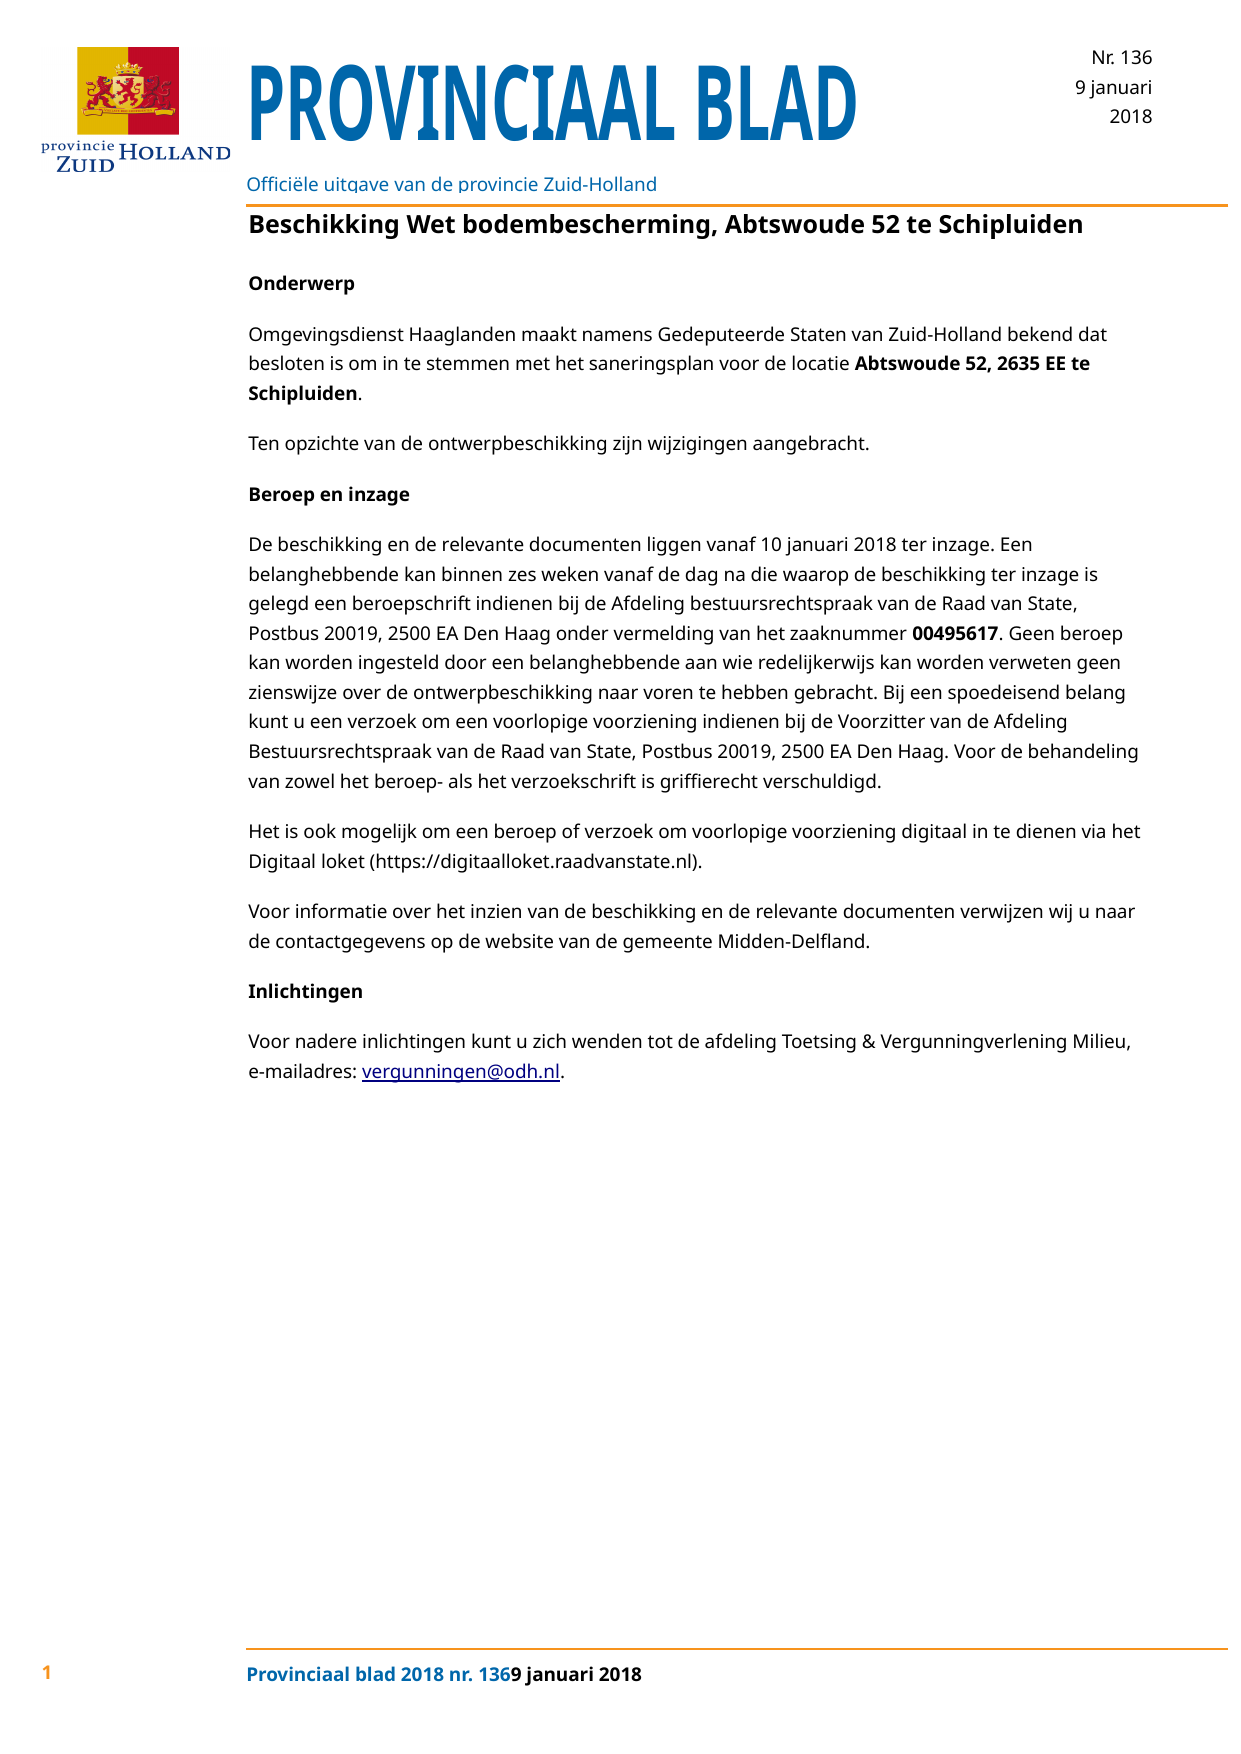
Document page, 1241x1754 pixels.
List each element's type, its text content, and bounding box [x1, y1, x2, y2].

text Beschikking Wet bodembescherming, Abtswoude 52 te Schipluiden [248, 207, 1152, 241]
text Het is ook mogelijk om een beroep of verzoek om voorlopige voorziening digitaal in te dienen via het Digitaal loket (https://digitaalloket.raadvanstate.nl). [248, 818, 1152, 873]
text Ten opzichte van de ontwerpbeschikking zijn wijzigingen aangebracht. [248, 430, 1152, 456]
text Voor nadere inlichtingen kunt u zich wenden tot de afdeling Toetsing & Vergunningverlening Milieu, e-mailadres: vergunningen@odh.nl. [248, 1029, 1152, 1084]
text Omgevingsdienst Haaglanden maakt namens Gedeputeerde Staten van Zuid-Holland bekend dat besloten is om in te stemmen met het saneringsplan voor de locatie Abtswoude 52, 2635 EE te Schipluiden. [248, 321, 1152, 406]
picture [41, 47, 231, 172]
text Inlichtingen [248, 978, 1152, 1004]
text Beroep en inzage [248, 481, 1152, 506]
text Voor informatie over het inzien van de beschikking en de relevante documenten verwijzen wij u naar de contactgegevens op de website van de gemeente Midden-Delfland. [248, 898, 1152, 953]
text De beschikking en de relevante documenten liggen vanaf 10 januari 2018 ter inzage. Een belanghebbende kan binnen zes weken vanaf de dag na die waarop de beschikking ter inzage is gelegd een beroepschrift indienen bij de Afdeling bestuursrechtspraak van de Raad van State, Postbus 20019, 2500 EA Den Haag onder vermelding van het zaaknummer 00495617. Geen beroep kan worden ingesteld door een belanghebbende aan wie redelijkerwijs kan worden verweten geen zienswijze over de ontwerpbeschikking naar voren te hebben gebracht. Bij een spoedeisend belang kunt u een verzoek om een voorlopige voorziening indienen bij de Voorzitter van de Afdeling Bestuursrechtspraak van de Raad van State, Postbus 20019, 2500 EA Den Haag. Voor de behandeling van zowel het beroep- als het verzoekschrift is griffierecht verschuldigd. [248, 531, 1152, 793]
text Onderwerp [248, 270, 1152, 296]
